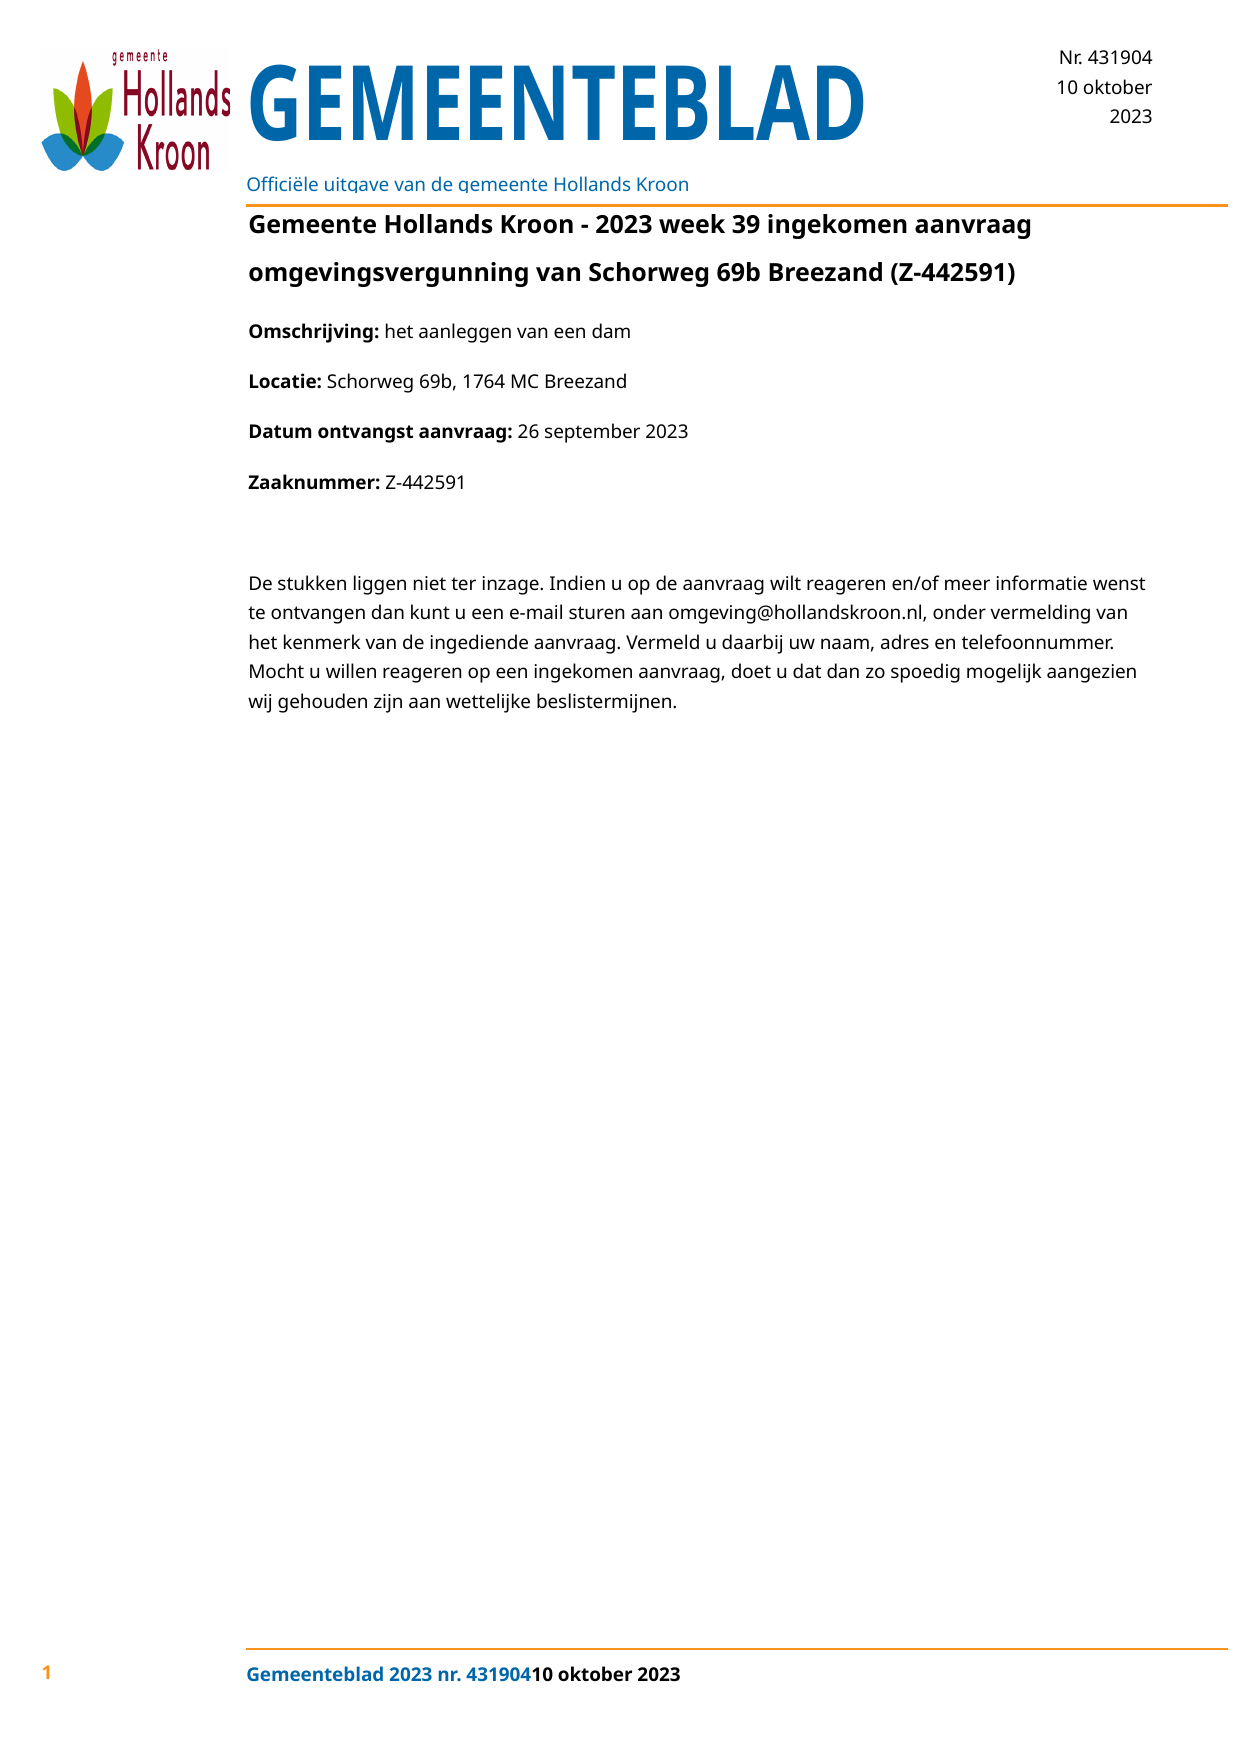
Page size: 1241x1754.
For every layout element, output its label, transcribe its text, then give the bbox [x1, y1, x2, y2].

text Omschrijving: het aanleggen van een dam [248, 318, 1152, 344]
text Locatie: Schorweg 69b, 1764 MC Breezand [248, 368, 1152, 394]
text Datum ontvangst aanvraag: 26 september 2023 [248, 419, 1152, 444]
text De stukken liggen niet ter inzage. Indien u op de aanvraag wilt reageren en/of meer informatie wenst te ontvangen dan kunt u een e-mail sturen aan omgeving@hollandskroon.nl, onder vermelding van het kenmerk van de ingediende aanvraag. Vermeld u daarbij uw naam, adres en telefoonnummer. Mocht u willen reageren op een ingekomen aanvraag, doet u dat dan zo spoedig mogelijk aangezien wij gehouden zijn aan wettelijke beslistermijnen. [248, 570, 1152, 714]
picture [41, 47, 231, 172]
text Gemeente Hollands Kroon - 2023 week 39 ingekomen aanvraag omgevingsvergunning van Schorweg 69b Breezand (Z-442591) [248, 207, 1152, 288]
text Zaaknummer: Z-442591 [248, 469, 1152, 495]
